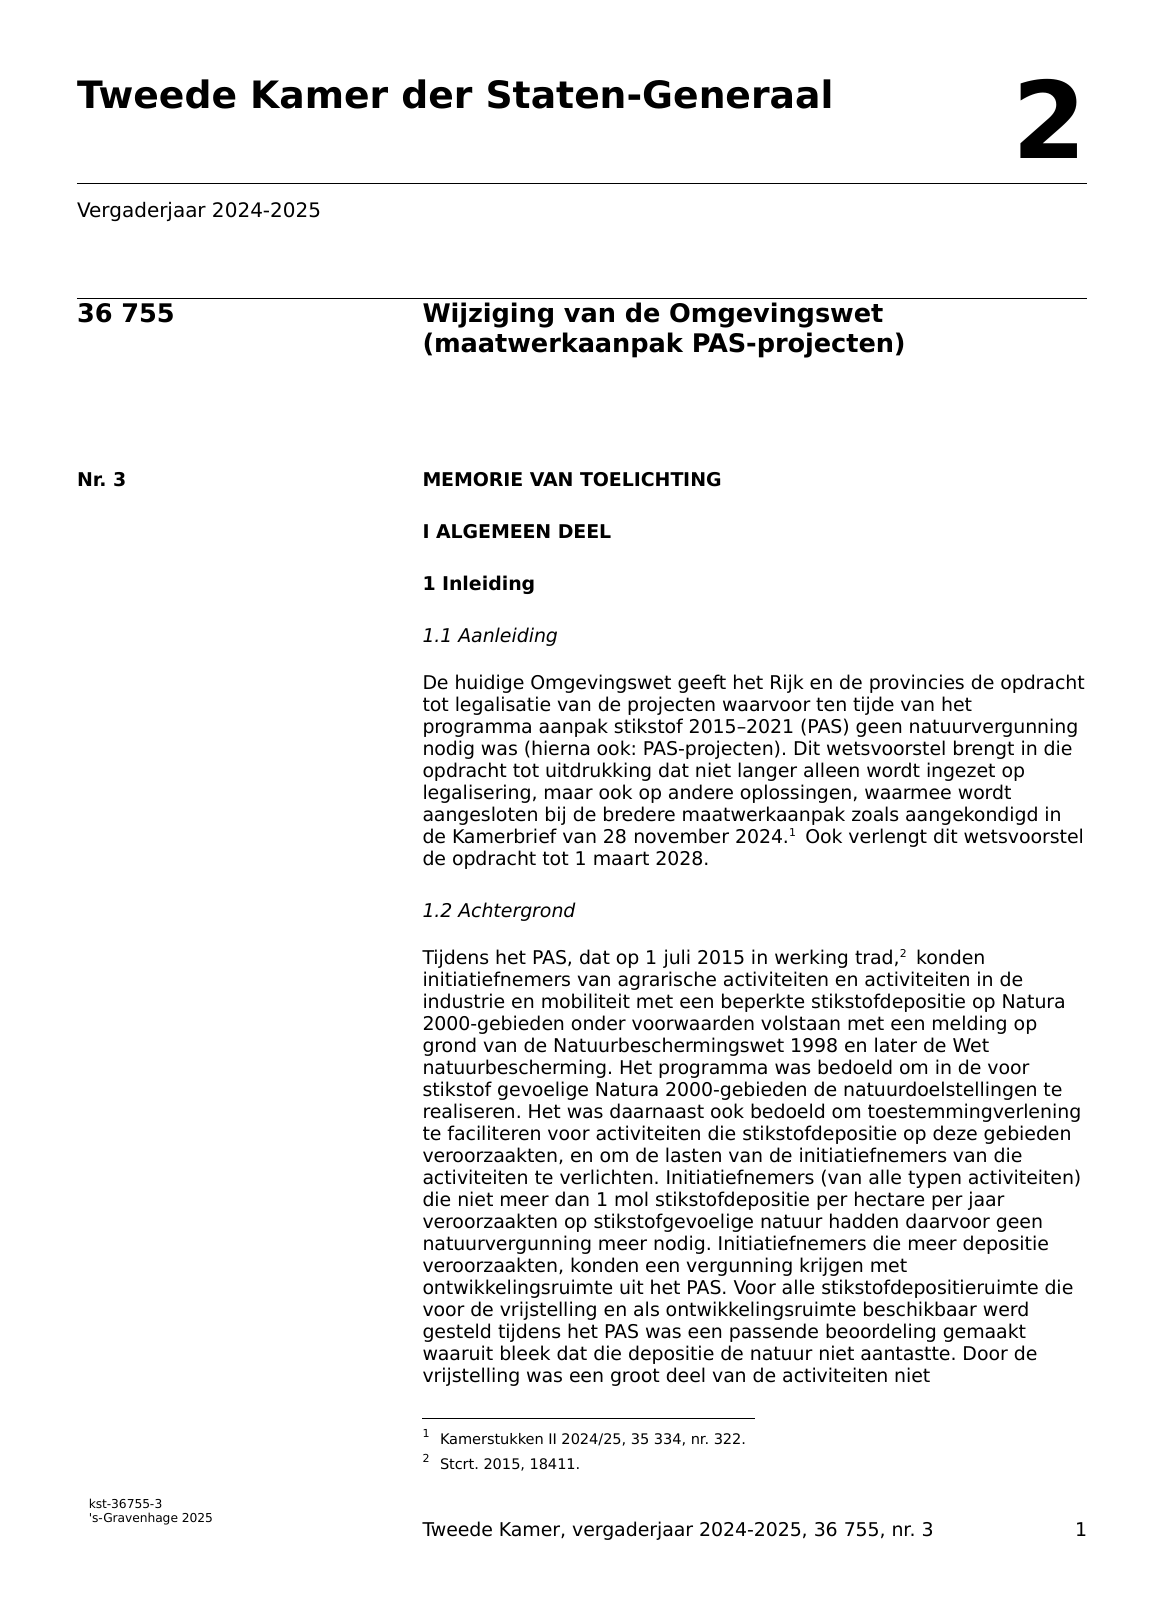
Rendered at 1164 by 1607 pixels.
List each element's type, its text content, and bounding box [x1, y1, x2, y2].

subtitle 1.1 Aanleiding [422, 625, 1087, 647]
subtitle 1.2 Achtergrond [422, 900, 1087, 922]
text Stcrt. 2015, 18411. [422, 1452, 1087, 1474]
text Kamerstukken II 2024/25, 35 334, nr. 322. [422, 1427, 1087, 1449]
table_header 2 [886, 59, 1087, 183]
text kst-36755-3 [88, 1497, 323, 1511]
subtitle I ALGEMEEN DEEL [422, 521, 1087, 543]
subtitle Nr. 3 MEMORIE VAN TOELICHTING [77, 469, 1087, 491]
subtitle 36 755 Wijziging van de Omgevingswet (maatwerkaanpak PAS-projecten) [77, 299, 1087, 358]
table_header Tweede Kamer der Staten-Generaal [77, 59, 886, 183]
text 's-Gravenhage 2025 [88, 1511, 323, 1525]
text De huidige Omgevingswet geeft het Rijk en de provincies de opdracht tot legalisatie van de projecten waarvoor ten tijde van het programma aanpak stikstof 2015–2021 (PAS) geen natuurvergunning nodig was (hierna ook: PAS-projecten). Dit wetsvoorstel brengt in die opdracht tot uitdrukking dat niet langer alleen wordt ingezet op legalisering, maar ook op andere oplossingen, waarmee wordt aangesloten bij de bredere maatwerkaanpak zoals aangekondigd in de Kamerbrief van 28 november 2024. Ook verlengt dit wetsvoorstel de opdracht tot 1 maart 2028. [422, 672, 1087, 870]
subtitle 1 Inleiding [422, 573, 1087, 595]
text Tijdens het PAS, dat op 1 juli 2015 in werking trad, konden initiatiefnemers van agrarische activiteiten en activiteiten in de industrie en mobiliteit met een beperkte stikstofdepositie op Natura 2000-gebieden onder voorwaarden volstaan met een melding op grond van de Natuurbeschermingswet 1998 en later de Wet natuurbescherming. Het programma was bedoeld om in de voor stikstof gevoelige Natura 2000-gebieden de natuurdoelstellingen te realiseren. Het was daarnaast ook bedoeld om toestemmingverlening te faciliteren voor activiteiten die stikstofdepositie op deze gebieden veroorzaakten, en om de lasten van de initiatiefnemers van die activiteiten te verlichten. Initiatiefnemers (van alle typen activiteiten) die niet meer dan 1 mol stikstofdepositie per hectare per jaar veroorzaakten op stikstofgevoelige natuur hadden daarvoor geen natuurvergunning meer nodig. Initiatiefnemers die meer depositie veroorzaakten, konden een vergunning krijgen met ontwikkelingsruimte uit het PAS. Voor alle stikstofdepositieruimte die voor de vrijstelling en als ontwikkelingsruimte beschikbaar werd gesteld tijdens het PAS was een passende beoordeling gemaakt waaruit bleek dat die depositie de natuur niet aantastte. Door de vrijstelling was een groot deel van de activiteiten niet [422, 947, 1087, 1387]
table_cell Vergaderjaar 2024-2025 [77, 184, 1087, 298]
